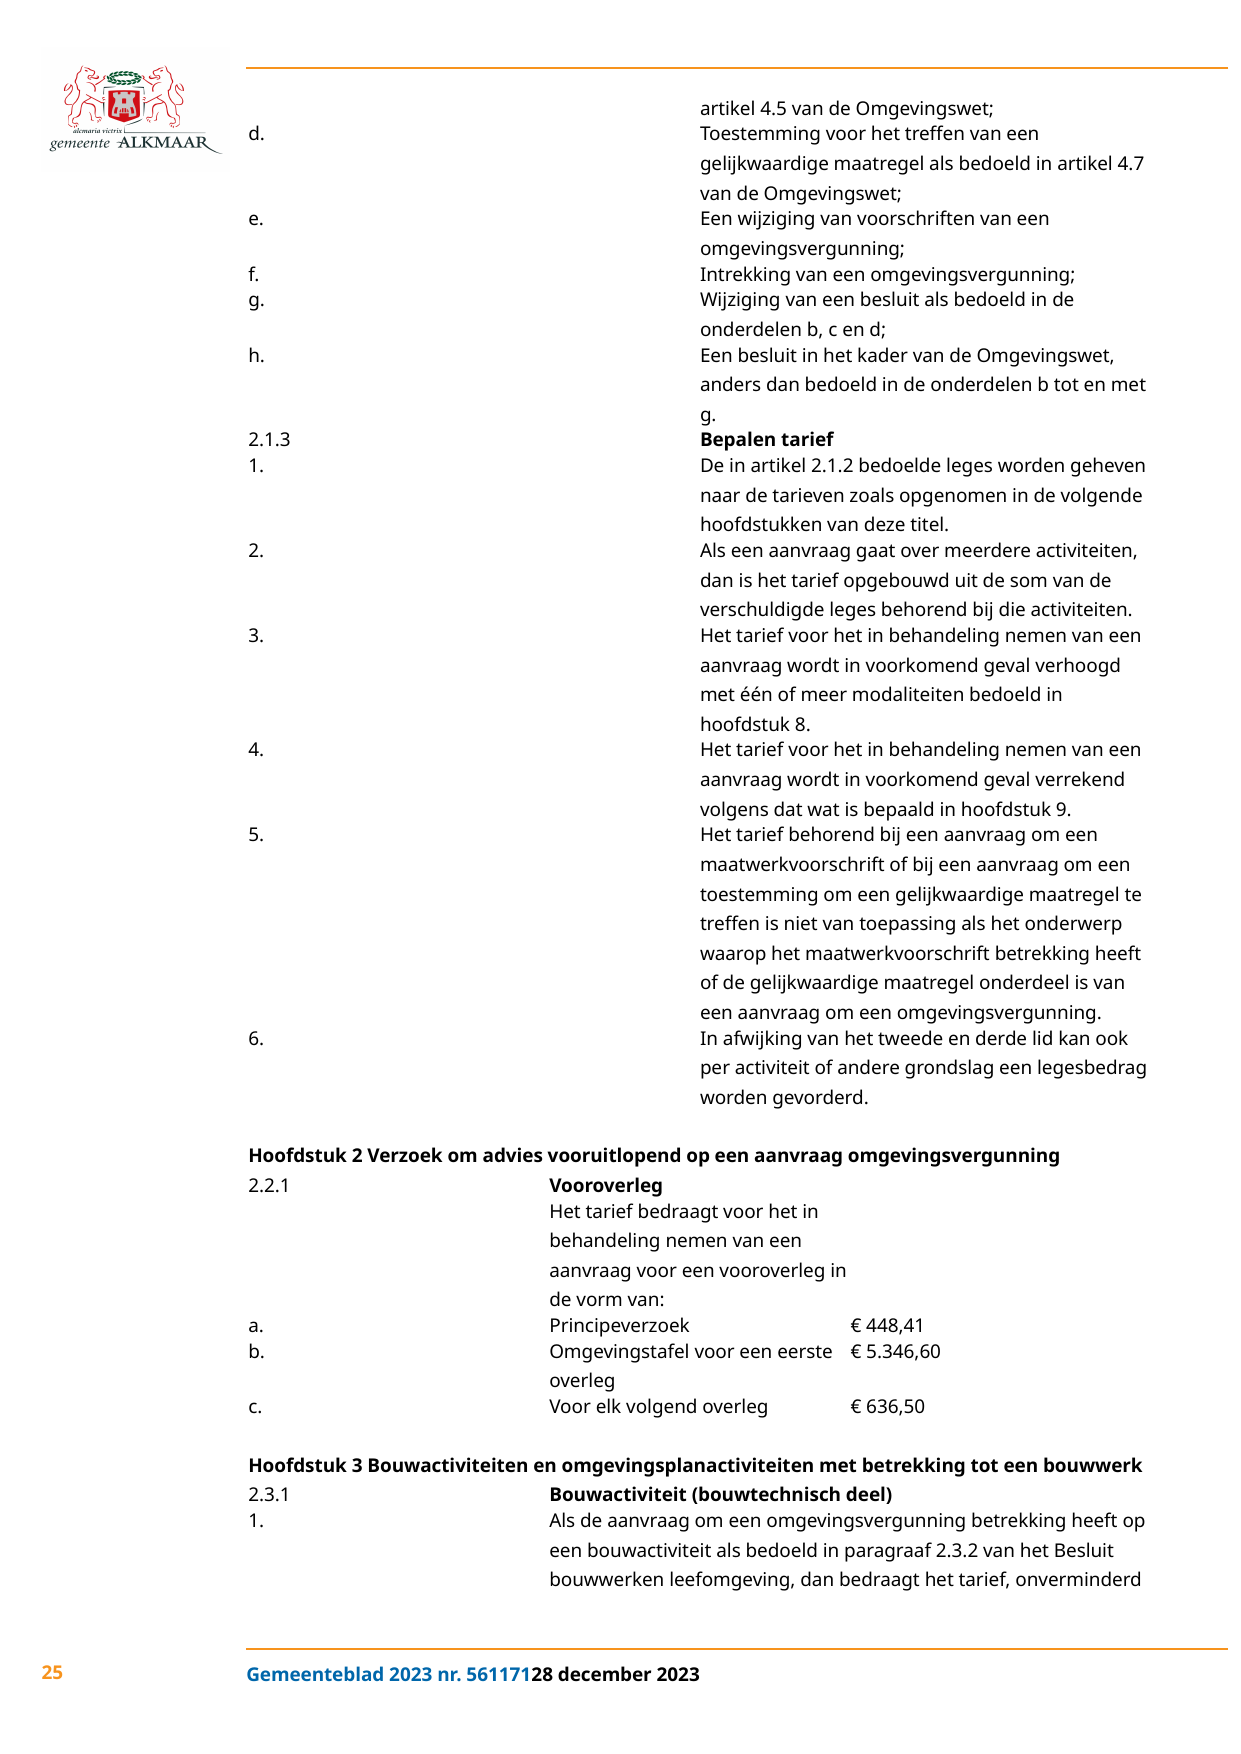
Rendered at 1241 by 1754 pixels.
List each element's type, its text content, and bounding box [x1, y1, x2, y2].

table_cell Wijziging van een besluit als bedoeld in de onderdelen b, c en d; [700, 286, 1152, 342]
table_cell Omgevingstafel voor een eerste overleg [549, 1338, 850, 1393]
table_cell e. [248, 205, 700, 261]
table_header [850, 1172, 1152, 1198]
picture [41, 47, 231, 172]
table_cell € 448,41 [850, 1313, 1152, 1338]
table_cell € 5.346,60 [850, 1338, 1152, 1393]
table_cell De in artikel 2.1.2 bedoelde leges worden geheven naar de tarieven zoals opgenomen in de volgende hoofdstukken van deze titel. [700, 453, 1152, 537]
table_cell h. [248, 342, 700, 427]
table_cell Bepalen tarief [700, 427, 1152, 452]
table_cell € 636,50 [850, 1394, 1152, 1419]
table_cell Het tarief voor het in behandeling nemen van een aanvraag wordt in voorkomend geval verhoogd met één of meer modaliteiten bedoeld in hoofdstuk 8. [700, 622, 1152, 737]
table_cell Intrekking van een omgevingsvergunning; [700, 261, 1152, 286]
table_cell Het tarief voor het in behandeling nemen van een aanvraag wordt in voorkomend geval verrekend volgens dat wat is bepaald in hoofdstuk 9. [700, 737, 1152, 822]
table_cell c. [248, 1394, 549, 1419]
table_header Bouwactiviteit (bouwtechnisch deel) [549, 1482, 1152, 1507]
table_cell [850, 1198, 1152, 1312]
table_header 2.3.1 [248, 1482, 549, 1507]
table_cell 1. [248, 1508, 549, 1592]
table_cell Voor elk volgend overleg [549, 1394, 850, 1419]
table_cell Toestemming voor het treffen van een gelijkwaardige maatregel als bedoeld in artikel 4.7 van de Omgevingswet; [700, 121, 1152, 205]
table_cell 2.1.3 [248, 427, 700, 452]
table_cell In afwijking van het tweede en derde lid kan ook per activiteit of andere grondslag een legesbedrag worden gevorderd. [700, 1025, 1152, 1110]
table_cell Het tarief bedraagt voor het in behandeling nemen van een aanvraag voor een vooroverleg in de vorm van: [549, 1198, 850, 1312]
table_cell Principeverzoek [549, 1313, 850, 1338]
table_cell Als de aanvraag om een omgevingsvergunning betrekking heeft op een bouwactiviteit als bedoeld in paragraaf 2.3.2 van het Besluit bouwwerken leefomgeving, dan bedraagt het tarief, onverminderd [549, 1508, 1152, 1592]
table_cell Een wijziging van voorschriften van een omgevingsvergunning; [700, 205, 1152, 261]
table_cell [248, 1198, 549, 1312]
table_cell 3. [248, 622, 700, 737]
table_cell [248, 95, 700, 121]
table_cell artikel 4.5 van de Omgevingswet; [700, 95, 1152, 121]
text Hoofdstuk 2 Verzoek om advies vooruitlopend op een aanvraag omgevingsvergunning [248, 1142, 1152, 1168]
table_cell Als een aanvraag gaat over meerdere activiteiten, dan is het tarief opgebouwd uit de som van de verschuldigde leges behorend bij die activiteiten. [700, 537, 1152, 622]
table_cell d. [248, 121, 700, 205]
text Hoofdstuk 3 Bouwactiviteiten en omgevingsplanactiviteiten met betrekking tot een bouwwerk [248, 1452, 1152, 1478]
table_cell g. [248, 286, 700, 342]
table_cell Het tarief behorend bij een aanvraag om een maatwerkvoorschrift of bij een aanvraag om een toestemming om een gelijkwaardige maatregel te treffen is niet van toepassing als het onderwerp waarop het maatwerkvoorschrift betrekking heeft of de gelijkwaardige maatregel onderdeel is van een aanvraag om een omgevingsvergunning. [700, 822, 1152, 1025]
table_cell f. [248, 261, 700, 286]
table_cell 5. [248, 822, 700, 1025]
table_cell 1. [248, 453, 700, 537]
table_header 2.2.1 [248, 1172, 549, 1198]
table_cell b. [248, 1338, 549, 1393]
table_header Vooroverleg [549, 1172, 850, 1198]
table_cell 6. [248, 1025, 700, 1110]
table_cell 2. [248, 537, 700, 622]
table_cell a. [248, 1313, 549, 1338]
table_cell Een besluit in het kader van de Omgevingswet, anders dan bedoeld in de onderdelen b tot en met g. [700, 342, 1152, 427]
table_cell 4. [248, 737, 700, 822]
